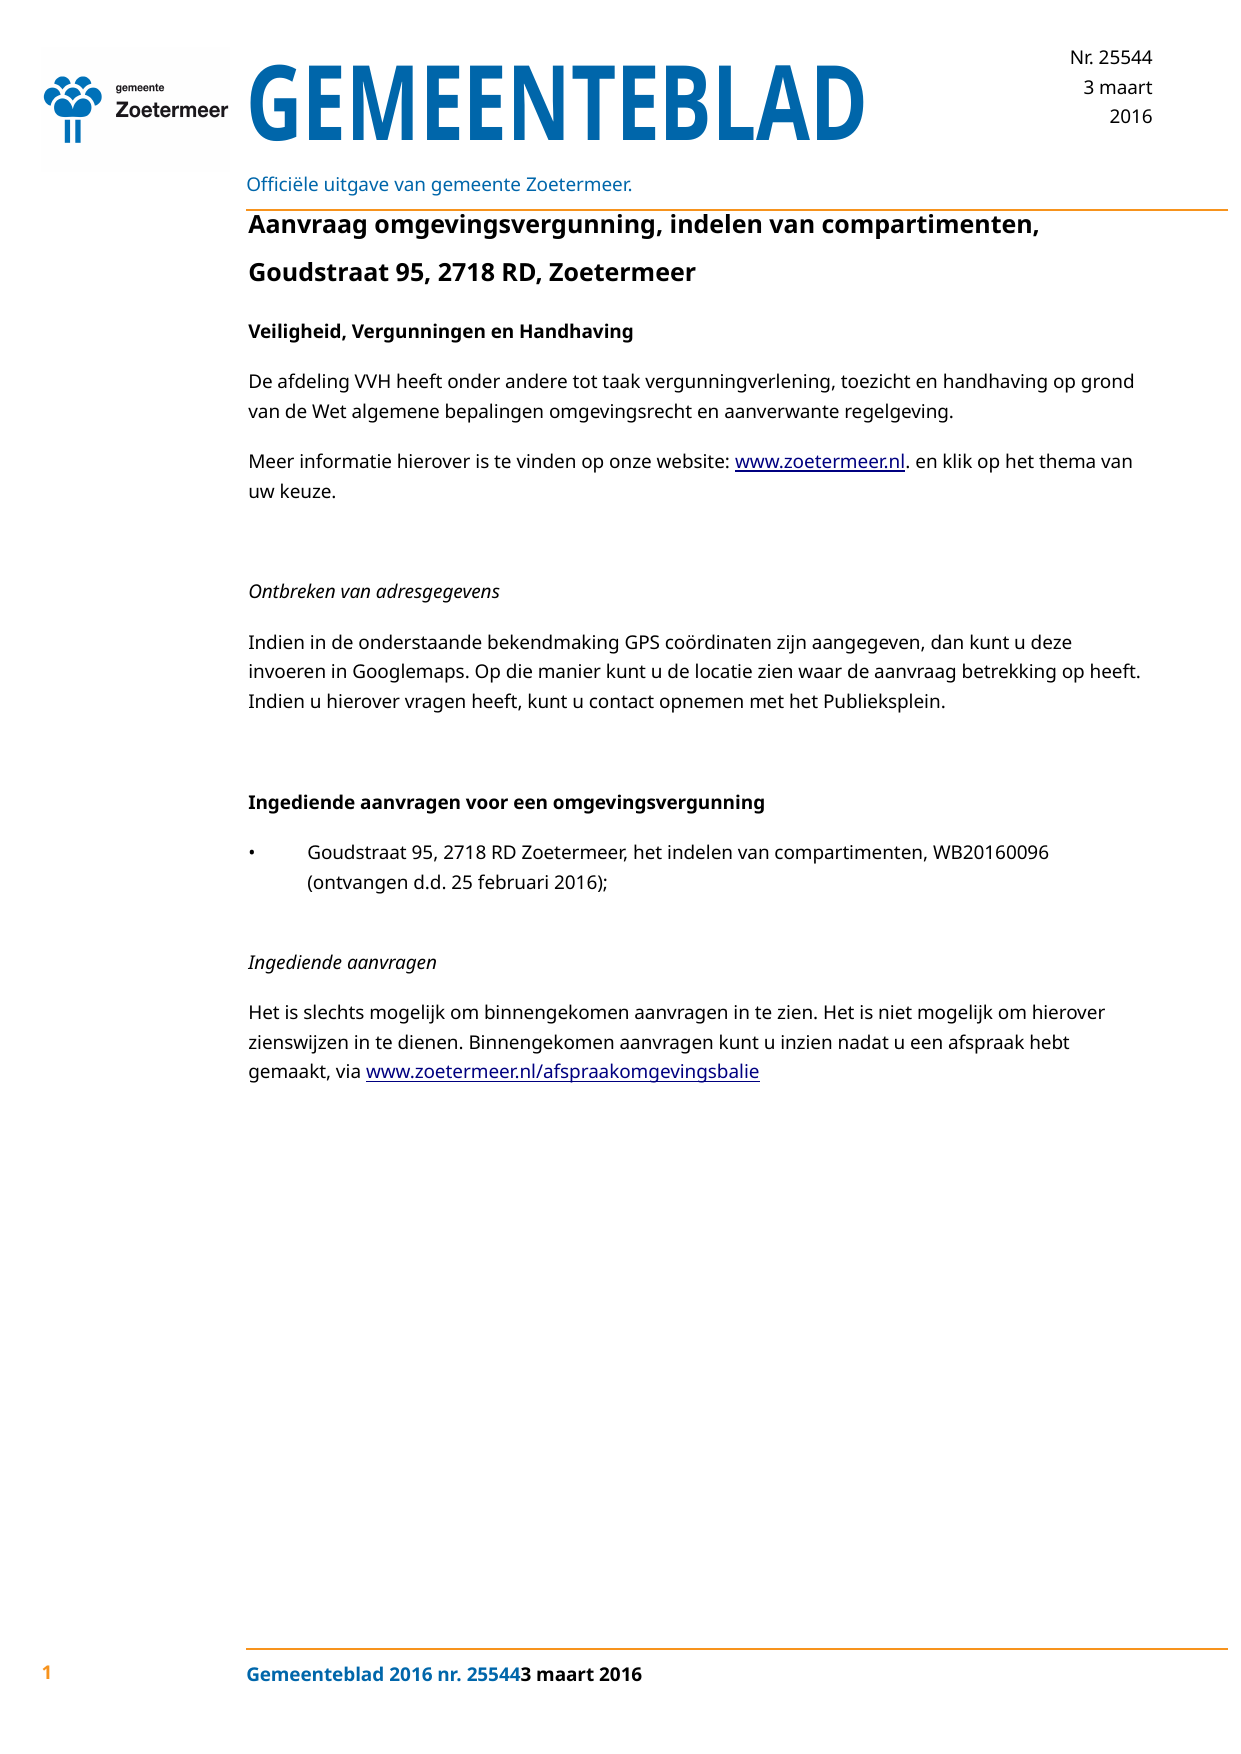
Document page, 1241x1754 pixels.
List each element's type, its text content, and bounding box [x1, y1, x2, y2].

text De afdeling VVH heeft onder andere tot taak vergunningverlening, toezicht en handhaving op grond van de Wet algemene bepalingen omgevingsrecht en aanverwante regelgeving. [248, 368, 1152, 424]
text Ingediende aanvragen [248, 949, 1152, 975]
text Veiligheid, Vergunningen en Handhaving [248, 318, 1152, 344]
text Ingediende aanvragen voor een omgevingsvergunning [248, 789, 1152, 815]
text Indien in de onderstaande bekendmaking GPS coördinaten zijn aangegeven, dan kunt u deze invoeren in Googlemaps. Op die manier kunt u de locatie zien waar de aanvraag betrekking op heeft. Indien u hierover vragen heeft, kunt u contact opnemen met het Publieksplein. [248, 629, 1152, 714]
text Ontbreken van adresgegevens [248, 579, 1152, 604]
text Meer informatie hierover is te vinden op onze website: www.zoetermeer.nl. en klik op het thema van uw keuze. [248, 448, 1152, 504]
picture [41, 47, 231, 172]
text Aanvraag omgevingsvergunning, indelen van compartimenten, Goudstraat 95, 2718 RD, Zoetermeer [248, 211, 1152, 288]
text Het is slechts mogelijk om binnengekomen aanvragen in te zien. Het is niet mogelijk om hierover zienswijzen in te dienen. Binnengekomen aanvragen kunt u inzien nadat u een afspraak hebt gemaakt, via www.zoetermeer.nl/afspraakomgevingsbalie [248, 999, 1152, 1084]
list Goudstraat 95, 2718 RD Zoetermeer, het indelen van compartimenten, WB20160096 (ontvangen d.d. 25 februari 2016); [248, 839, 1152, 895]
